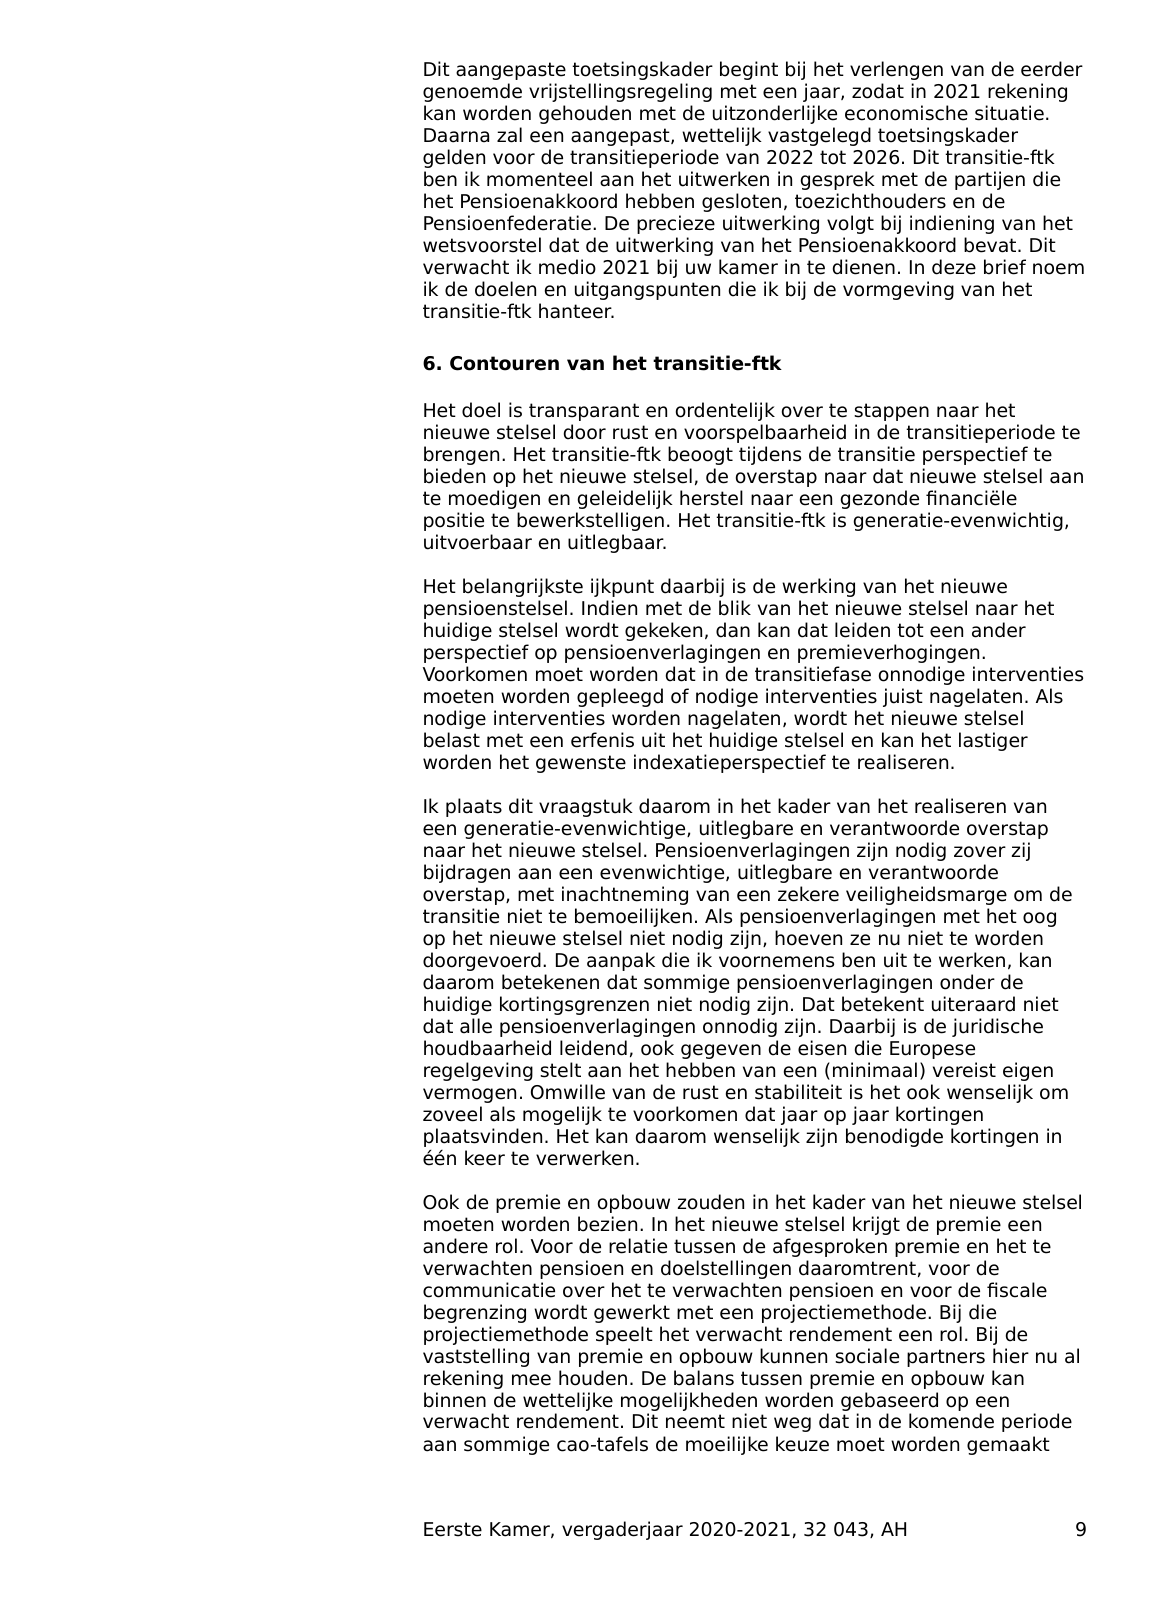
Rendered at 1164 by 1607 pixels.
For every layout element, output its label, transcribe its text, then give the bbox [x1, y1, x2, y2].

text Het doel is transparant en ordentelijk over te stappen naar het nieuwe stelsel door rust en voorspelbaarheid in de transitieperiode te brengen. Het transitie-ftk beoogt tijdens de transitie perspectief te bieden op het nieuwe stelsel, de overstap naar dat nieuwe stelsel aan te moedigen en geleidelijk herstel naar een gezonde financiële positie te bewerkstelligen. Het transitie-ftk is generatie-evenwichtig, uitvoerbaar en uitlegbaar. [422, 400, 1087, 554]
text Het belangrijkste ijkpunt daarbij is de werking van het nieuwe pensioenstelsel. Indien met de blik van het nieuwe stelsel naar het huidige stelsel wordt gekeken, dan kan dat leiden tot een ander perspectief op pensioenverlagingen en premieverhogingen. Voorkomen moet worden dat in de transitiefase onnodige interventies moeten worden gepleegd of nodige interventies juist nagelaten. Als nodige interventies worden nagelaten, wordt het nieuwe stelsel belast met een erfenis uit het huidige stelsel en kan het lastiger worden het gewenste indexatieperspectief te realiseren. [422, 576, 1087, 774]
subtitle 6. Contouren van het transitie-ftk [422, 353, 1087, 375]
text Ik plaats dit vraagstuk daarom in het kader van het realiseren van een generatie-evenwichtige, uitlegbare en verantwoorde overstap naar het nieuwe stelsel. Pensioenverlagingen zijn nodig zover zij bijdragen aan een evenwichtige, uitlegbare en verantwoorde overstap, met inachtneming van een zekere veiligheidsmarge om de transitie niet te bemoeilijken. Als pensioenverlagingen met het oog op het nieuwe stelsel niet nodig zijn, hoeven ze nu niet te worden doorgevoerd. De aanpak die ik voornemens ben uit te werken, kan daarom betekenen dat sommige pensioenverlagingen onder de huidige kortingsgrenzen niet nodig zijn. Dat betekent uiteraard niet dat alle pensioenverlagingen onnodig zijn. Daarbij is de juridische houdbaarheid leidend, ook gegeven de eisen die Europese regelgeving stelt aan het hebben van een (minimaal) vereist eigen vermogen. Omwille van de rust en stabiliteit is het ook wenselijk om zoveel als mogelijk te voorkomen dat jaar op jaar kortingen plaatsvinden. Het kan daarom wenselijk zijn benodigde kortingen in één keer te verwerken. [422, 796, 1087, 1169]
text Ook de premie en opbouw zouden in het kader van het nieuwe stelsel moeten worden bezien. In het nieuwe stelsel krijgt de premie een andere rol. Voor de relatie tussen de afgesproken premie en het te verwachten pensioen en doelstellingen daaromtrent, voor de communicatie over het te verwachten pensioen en voor de fiscale begrenzing wordt gewerkt met een projectiemethode. Bij die projectiemethode speelt het verwacht rendement een rol. Bij de vaststelling van premie en opbouw kunnen sociale partners hier nu al rekening mee houden. De balans tussen premie en opbouw kan binnen de wettelijke mogelijkheden worden gebaseerd op een verwacht rendement. Dit neemt niet weg dat in de komende periode aan sommige cao-tafels de moeilijke keuze moet worden gemaakt [422, 1192, 1087, 1455]
text Dit aangepaste toetsingskader begint bij het verlengen van de eerder genoemde vrijstellingsregeling met een jaar, zodat in 2021 rekening kan worden gehouden met de uitzonderlijke economische situatie. Daarna zal een aangepast, wettelijk vastgelegd toetsingskader gelden voor de transitieperiode van 2022 tot 2026. Dit transitie-ftk ben ik momenteel aan het uitwerken in gesprek met de partijen die het Pensioenakkoord hebben gesloten, toezichthouders en de Pensioenfederatie. De precieze uitwerking volgt bij indiening van het wetsvoorstel dat de uitwerking van het Pensioenakkoord bevat. Dit verwacht ik medio 2021 bij uw kamer in te dienen. In deze brief noem ik de doelen en uitgangspunten die ik bij de vormgeving van het transitie-ftk hanteer. [422, 59, 1087, 323]
